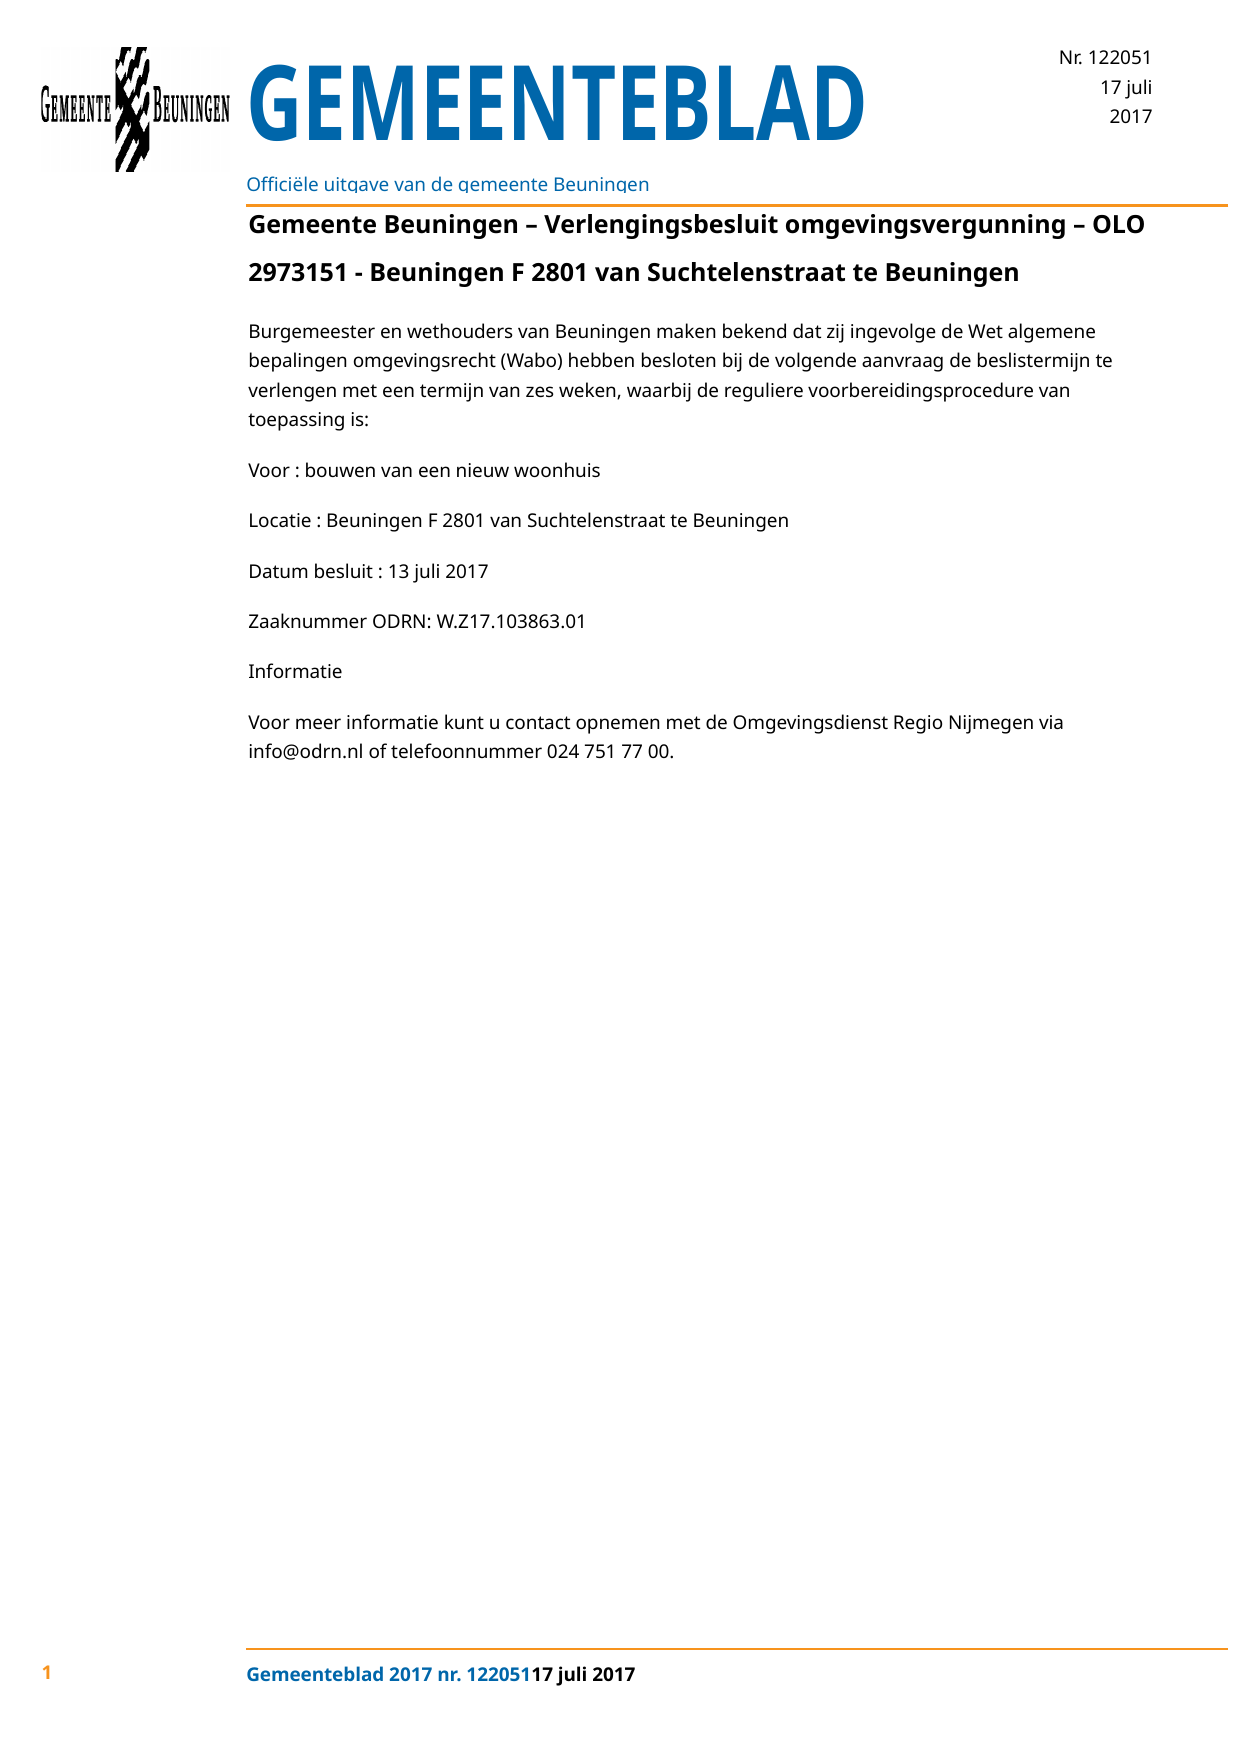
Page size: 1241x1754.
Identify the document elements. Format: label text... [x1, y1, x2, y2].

picture [41, 47, 231, 172]
text Locatie : Beuningen F 2801 van Suchtelenstraat te Beuningen [248, 507, 1152, 533]
text Voor meer informatie kunt u contact opnemen met de Omgevingsdienst Regio Nijmegen via info@odrn.nl of telefoonnummer 024 751 77 00. [248, 709, 1152, 764]
text Burgemeester en wethouders van Beuningen maken bekend dat zij ingevolge de Wet algemene bepalingen omgevingsrecht (Wabo) hebben besloten bij de volgende aanvraag de beslistermijn te verlengen met een termijn van zes weken, waarbij de reguliere voorbereidingsprocedure van toepassing is: [248, 318, 1152, 432]
text Gemeente Beuningen – Verlengingsbesluit omgevingsvergunning – OLO 2973151 - Beuningen F 2801 van Suchtelenstraat te Beuningen [248, 207, 1152, 288]
text Zaaknummer ODRN: W.Z17.103863.01 [248, 608, 1152, 634]
text Voor : bouwen van een nieuw woonhuis [248, 457, 1152, 483]
text Datum besluit : 13 juli 2017 [248, 558, 1152, 584]
text Informatie [248, 659, 1152, 684]
